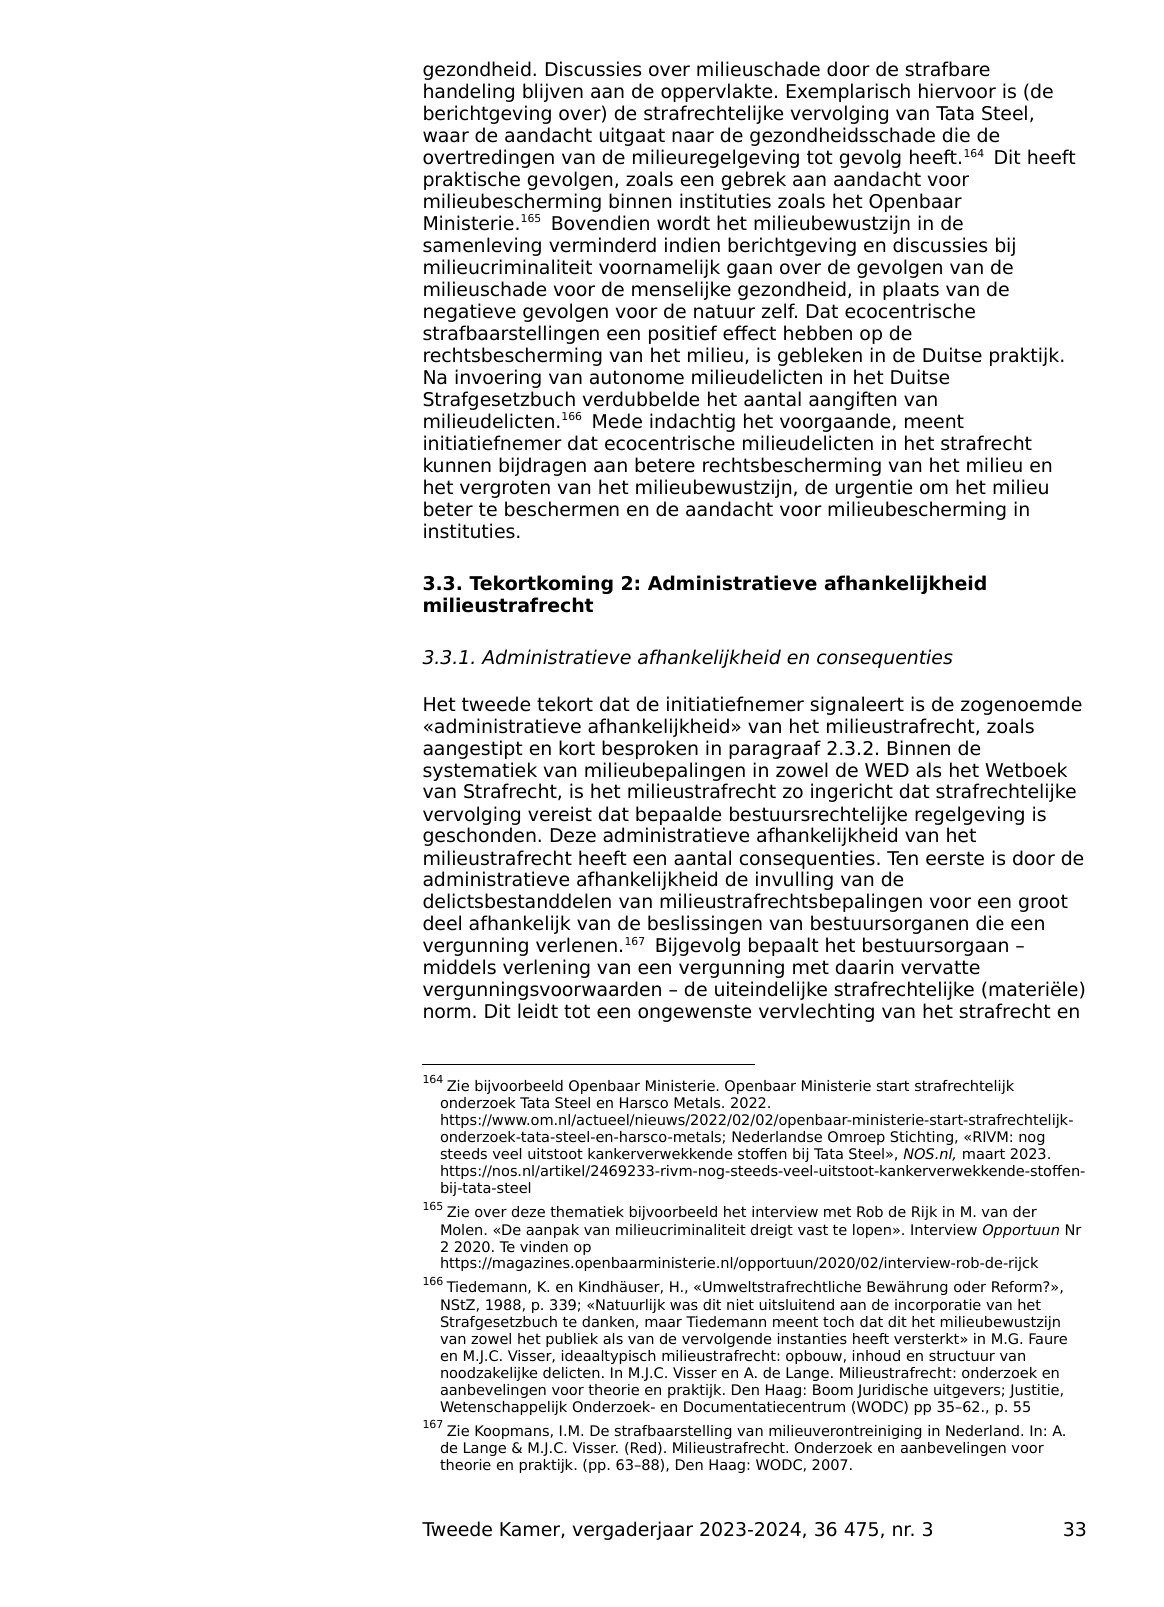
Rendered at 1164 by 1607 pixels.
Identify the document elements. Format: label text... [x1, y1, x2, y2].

text gezondheid. Discussies over milieuschade door de strafbare handeling blijven aan de oppervlakte. Exemplarisch hiervoor is (de berichtgeving over) de strafrechtelijke vervolging van Tata Steel, waar de aandacht uitgaat naar de gezondheidsschade die de overtredingen van de milieuregelgeving tot gevolg heeft. Dit heeft praktische gevolgen, zoals een gebrek aan aandacht voor milieubescherming binnen instituties zoals het Openbaar Ministerie. Bovendien wordt het milieubewustzijn in de samenleving verminderd indien berichtgeving en discussies bij milieucriminaliteit voornamelijk gaan over de gevolgen van de milieuschade voor de menselijke gezondheid, in plaats van de negatieve gevolgen voor de natuur zelf. Dat ecocentrische strafbaarstellingen een positief effect hebben op de rechtsbescherming van het milieu, is gebleken in de Duitse praktijk. Na invoering van autonome milieudelicten in het Duitse Strafgesetzbuch verdubbelde het aantal aangiften van milieudelicten. Mede indachtig het voorgaande, meent initiatiefnemer dat ecocentrische milieudelicten in het strafrecht kunnen bijdragen aan betere rechtsbescherming van het milieu en het vergroten van het milieubewustzijn, de urgentie om het milieu beter te beschermen en de aandacht voor milieubescherming in instituties. [422, 59, 1087, 543]
text Het tweede tekort dat de initiatiefnemer signaleert is de zogenoemde «administratieve afhankelijkheid» van het milieustrafrecht, zoals aangestipt en kort besproken in paragraaf 2.3.2. Binnen de systematiek van milieubepalingen in zowel de WED als het Wetboek van Strafrecht, is het milieustrafrecht zo ingericht dat strafrechtelijke vervolging vereist dat bepaalde bestuursrechtelijke regelgeving is geschonden. Deze administratieve afhankelijkheid van het milieustrafrecht heeft een aantal consequenties. Ten eerste is door de administratieve afhankelijkheid de invulling van de delictsbestanddelen van milieustrafrechtsbepalingen voor een groot deel afhankelijk van de beslissingen van bestuursorganen die een vergunning verlenen. Bijgevolg bepaalt het bestuursorgaan – middels verlening van een vergunning met daarin vervatte vergunningsvoorwaarden – de uiteindelijke strafrechtelijke (materiële) norm. Dit leidt tot een ongewenste vervlechting van het strafrecht en [422, 693, 1087, 1023]
subtitle 3.3. Tekortkoming 2: Administratieve afhankelijkheid milieustrafrecht [422, 573, 1087, 617]
text Zie Koopmans, I.M. De strafbaarstelling van milieuverontreiniging in Nederland. In: A. de Lange & M.J.C. Visser. (Red). Milieustrafrecht. Onderzoek en aanbevelingen voor theorie en praktijk. (pp. 63–88), Den Haag: WODC, 2007. [422, 1418, 1087, 1474]
text Zie bijvoorbeeld Openbaar Ministerie. Openbaar Ministerie start strafrechtelijk onderzoek Tata Steel en Harsco Metals. 2022. https://www.om.nl/actueel/nieuws/2022/02/02/openbaar-ministerie-start-strafrechtelijk-onderzoek-tata-steel-en-harsco-metals; Nederlandse Omroep Stichting, «RIVM: nog steeds veel uitstoot kankerverwekkende stoffen bij Tata Steel», NOS.nl, maart 2023. https://nos.nl/artikel/2469233-rivm-nog-steeds-veel-uitstoot-kankerverwekkende-stoffen-bij-tata-steel [422, 1073, 1087, 1197]
text Zie over deze thematiek bijvoorbeeld het interview met Rob de Rijk in M. van der Molen. «De aanpak van milieucriminaliteit dreigt vast te lopen». Interview Opportuun Nr 2 2020. Te vinden op https://magazines.openbaarministerie.nl/opportuun/2020/02/interview-rob-de-rijck [422, 1200, 1087, 1272]
subtitle 3.3.1. Administratieve afhankelijkheid en consequenties [422, 647, 1087, 668]
text Tiedemann, K. en Kindhäuser, H., «Umweltstrafrechtliche Bewährung oder Reform?», NStZ, 1988, p. 339; «Natuurlijk was dit niet uitsluitend aan de incorporatie van het Strafgesetzbuch te danken, maar Tiedemann meent toch dat dit het milieubewustzijn van zowel het publiek als van de vervolgende instanties heeft versterkt» in M.G. Faure en M.J.C. Visser, ideaaltypisch milieustrafrecht: opbouw, inhoud en structuur van noodzakelijke delicten. In M.J.C. Visser en A. de Lange. Milieustrafrecht: onderzoek en aanbevelingen voor theorie en praktijk. Den Haag: Boom Juridische uitgevers; Justitie, Wetenschappelijk Onderzoek- en Documentatiecentrum (WODC) pp 35–62., p. 55 [422, 1275, 1087, 1416]
